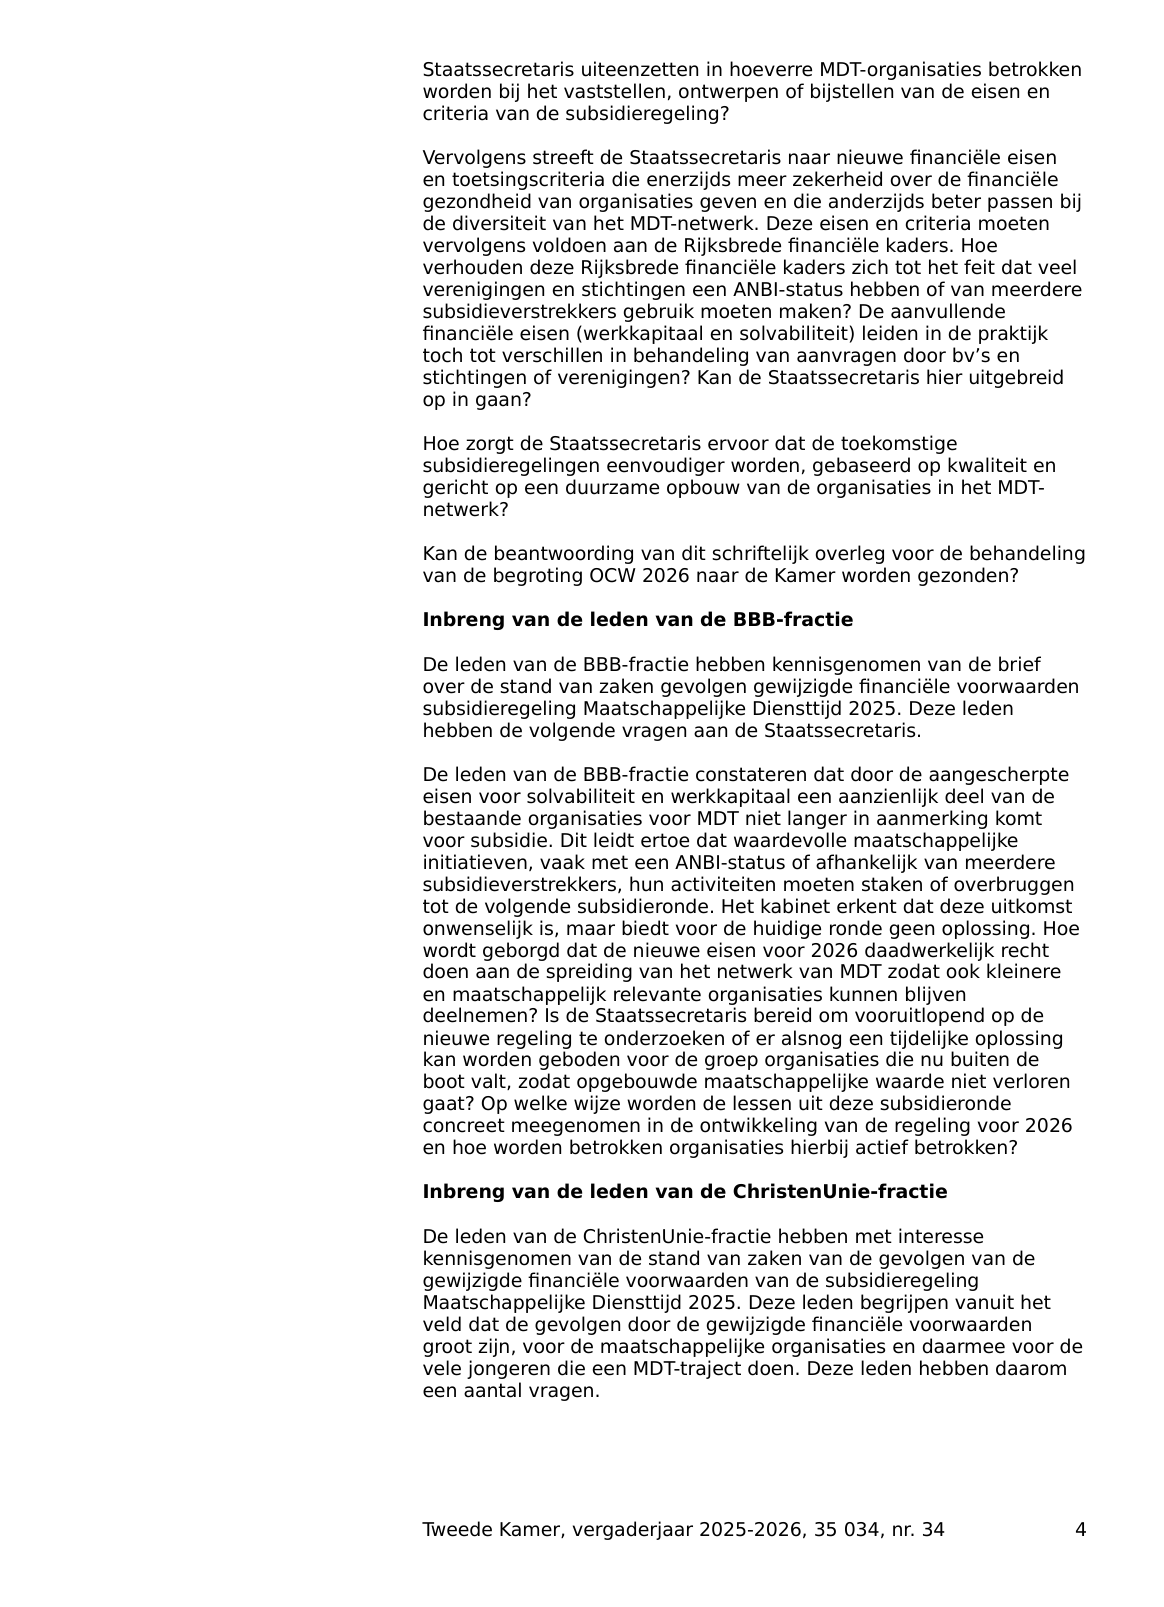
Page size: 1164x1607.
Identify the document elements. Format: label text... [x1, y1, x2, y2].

text De leden van de ChristenUnie-fractie hebben met interesse kennisgenomen van de stand van zaken van de gevolgen van de gewijzigde financiële voorwaarden van de subsidieregeling Maatschappelijke Diensttijd 2025. Deze leden begrijpen vanuit het veld dat de gevolgen door de gewijzigde financiële voorwaarden groot zijn, voor de maatschappelijke organisaties en daarmee voor de vele jongeren die een MDT-traject doen. Deze leden hebben daarom een aantal vragen. [422, 1226, 1087, 1401]
text Vervolgens streeft de Staatssecretaris naar nieuwe financiële eisen en toetsingscriteria die enerzijds meer zekerheid over de financiële gezondheid van organisaties geven en die anderzijds beter passen bij de diversiteit van het MDT-netwerk. Deze eisen en criteria moeten vervolgens voldoen aan de Rijksbrede financiële kaders. Hoe verhouden deze Rijksbrede financiële kaders zich tot het feit dat veel verenigingen en stichtingen een ANBI-status hebben of van meerdere subsidieverstrekkers gebruik moeten maken? De aanvullende financiële eisen (werkkapitaal en solvabiliteit) leiden in de praktijk toch tot verschillen in behandeling van aanvragen door bv’s en stichtingen of verenigingen? Kan de Staatssecretaris hier uitgebreid op in gaan? [422, 147, 1087, 411]
subtitle Inbreng van de leden van de ChristenUnie-fractie [422, 1181, 1087, 1203]
text De leden van de BBB-fractie hebben kennisgenomen van de brief over de stand van zaken gevolgen gewijzigde financiële voorwaarden subsidieregeling Maatschappelijke Diensttijd 2025. Deze leden hebben de volgende vragen aan de Staatssecretaris. [422, 653, 1087, 741]
text Staatssecretaris uiteenzetten in hoeverre MDT-organisaties betrokken worden bij het vaststellen, ontwerpen of bijstellen van de eisen en criteria van de subsidieregeling? [422, 59, 1087, 125]
text Hoe zorgt de Staatssecretaris ervoor dat de toekomstige subsidieregelingen eenvoudiger worden, gebaseerd op kwaliteit en gericht op een duurzame opbouw van de organisaties in het MDT-netwerk? [422, 433, 1087, 521]
text Kan de beantwoording van dit schriftelijk overleg voor de behandeling van de begroting OCW 2026 naar de Kamer worden gezonden? [422, 543, 1087, 587]
text De leden van de BBB-fractie constateren dat door de aangescherpte eisen voor solvabiliteit en werkkapitaal een aanzienlijk deel van de bestaande organisaties voor MDT niet langer in aanmerking komt voor subsidie. Dit leidt ertoe dat waardevolle maatschappelijke initiatieven, vaak met een ANBI-status of afhankelijk van meerdere subsidieverstrekkers, hun activiteiten moeten staken of overbruggen tot de volgende subsidieronde. Het kabinet erkent dat deze uitkomst onwenselijk is, maar biedt voor de huidige ronde geen oplossing. Hoe wordt geborgd dat de nieuwe eisen voor 2026 daadwerkelijk recht doen aan de spreiding van het netwerk van MDT zodat ook kleinere en maatschappelijk relevante organisaties kunnen blijven deelnemen? Is de Staatssecretaris bereid om vooruitlopend op de nieuwe regeling te onderzoeken of er alsnog een tijdelijke oplossing kan worden geboden voor de groep organisaties die nu buiten de boot valt, zodat opgebouwde maatschappelijke waarde niet verloren gaat? Op welke wijze worden de lessen uit deze subsidieronde concreet meegenomen in de ontwikkeling van de regeling voor 2026 en hoe worden betrokken organisaties hierbij actief betrokken? [422, 764, 1087, 1159]
subtitle Inbreng van de leden van de BBB-fractie [422, 609, 1087, 631]
